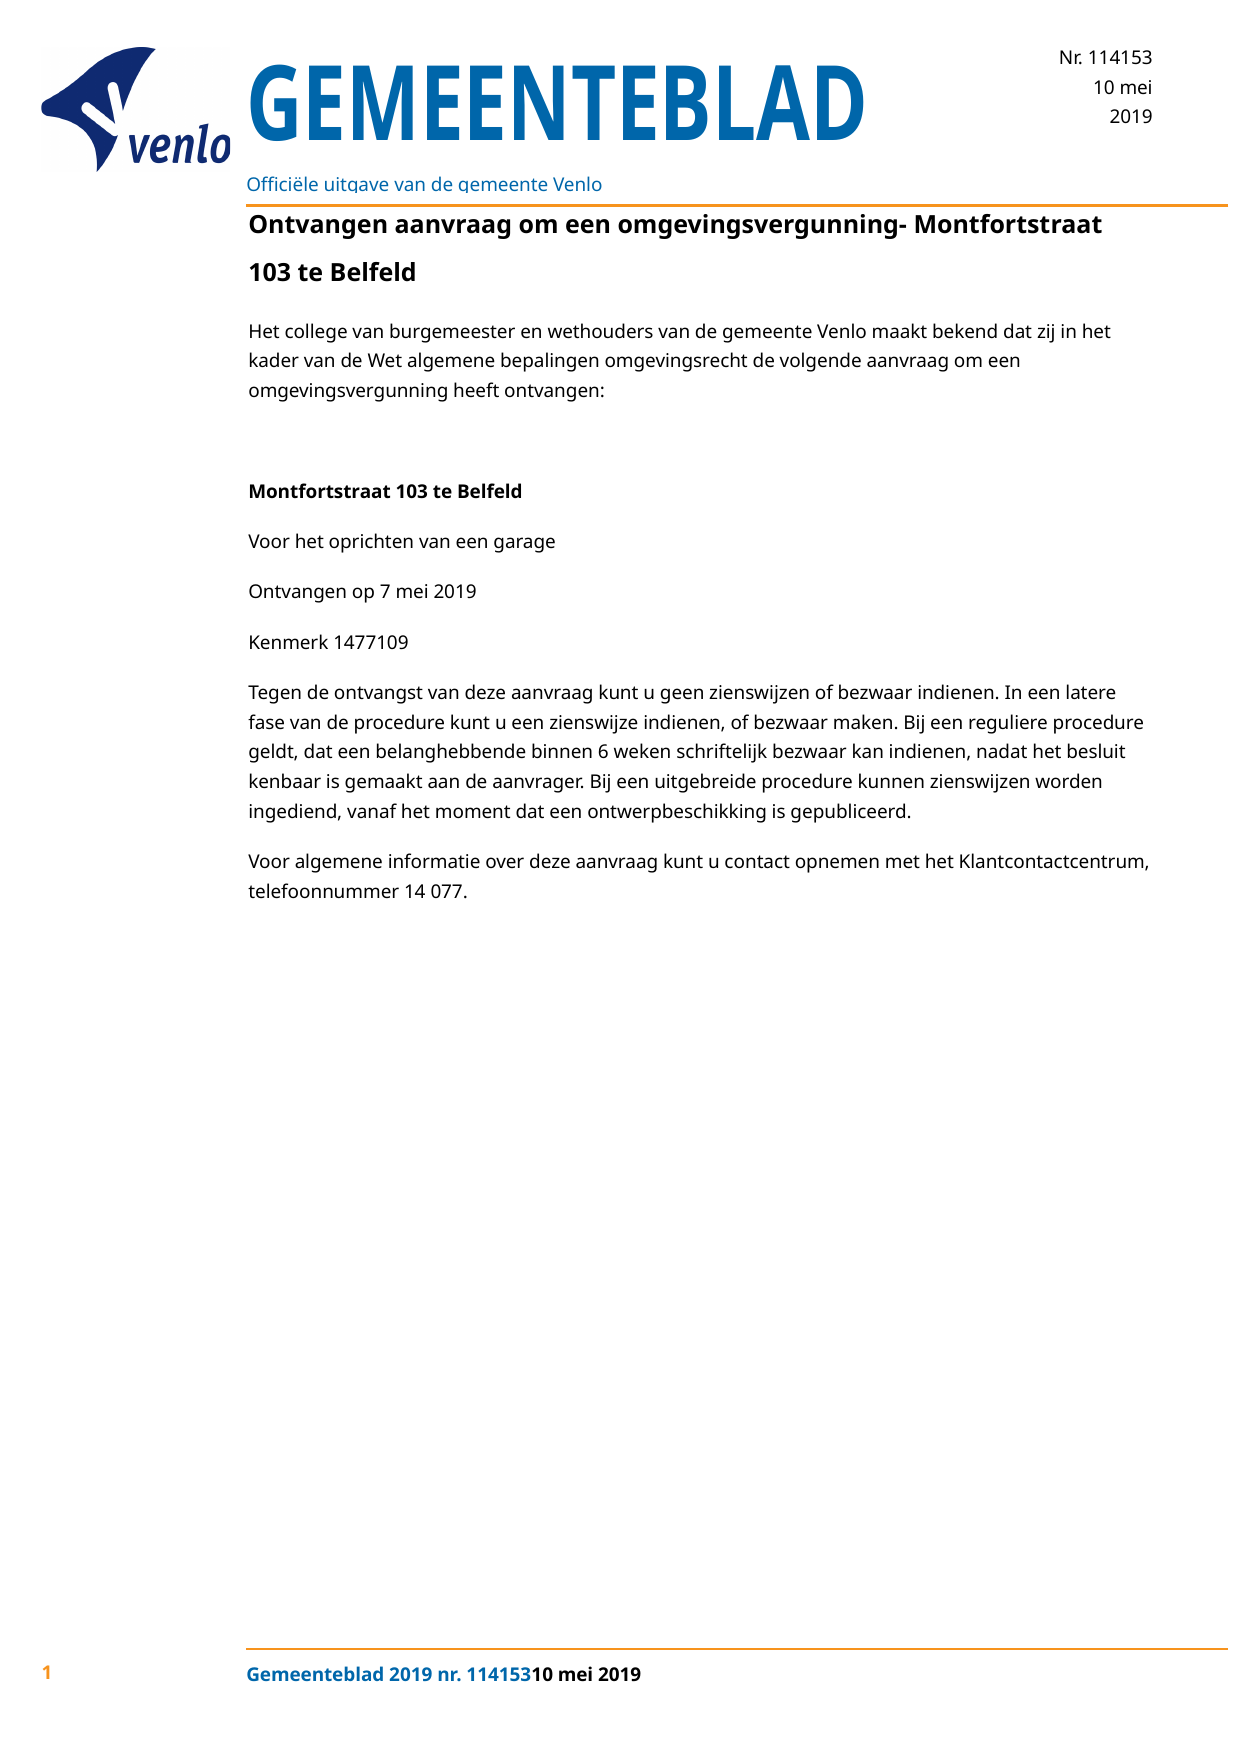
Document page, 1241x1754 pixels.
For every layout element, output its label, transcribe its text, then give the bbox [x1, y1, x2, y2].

text Voor algemene informatie over deze aanvraag kunt u contact opnemen met het Klantcontactcentrum, telefoonnummer 14 077. [248, 848, 1152, 904]
picture [41, 47, 231, 172]
text Kenmerk 1477109 [248, 629, 1152, 655]
text Montfortstraat 103 te Belfeld [248, 478, 1152, 504]
text Het college van burgemeester en wethouders van de gemeente Venlo maakt bekend dat zij in het kader van de Wet algemene bepalingen omgevingsrecht de volgende aanvraag om een omgevingsvergunning heeft ontvangen: [248, 318, 1152, 403]
text Tegen de ontvangst van deze aanvraag kunt u geen zienswijzen of bezwaar indienen. In een latere fase van de procedure kunt u een zienswijze indienen, of bezwaar maken. Bij een reguliere procedure geldt, dat een belanghebbende binnen 6 weken schriftelijk bezwaar kan indienen, nadat het besluit kenbaar is gemaakt aan de aanvrager. Bij een uitgebreide procedure kunnen zienswijzen worden ingediend, vanaf het moment dat een ontwerpbeschikking is gepubliceerd. [248, 679, 1152, 824]
text Ontvangen op 7 mei 2019 [248, 579, 1152, 604]
text Voor het oprichten van een garage [248, 528, 1152, 554]
text Ontvangen aanvraag om een omgevingsvergunning- Montfortstraat 103 te Belfeld [248, 207, 1152, 288]
